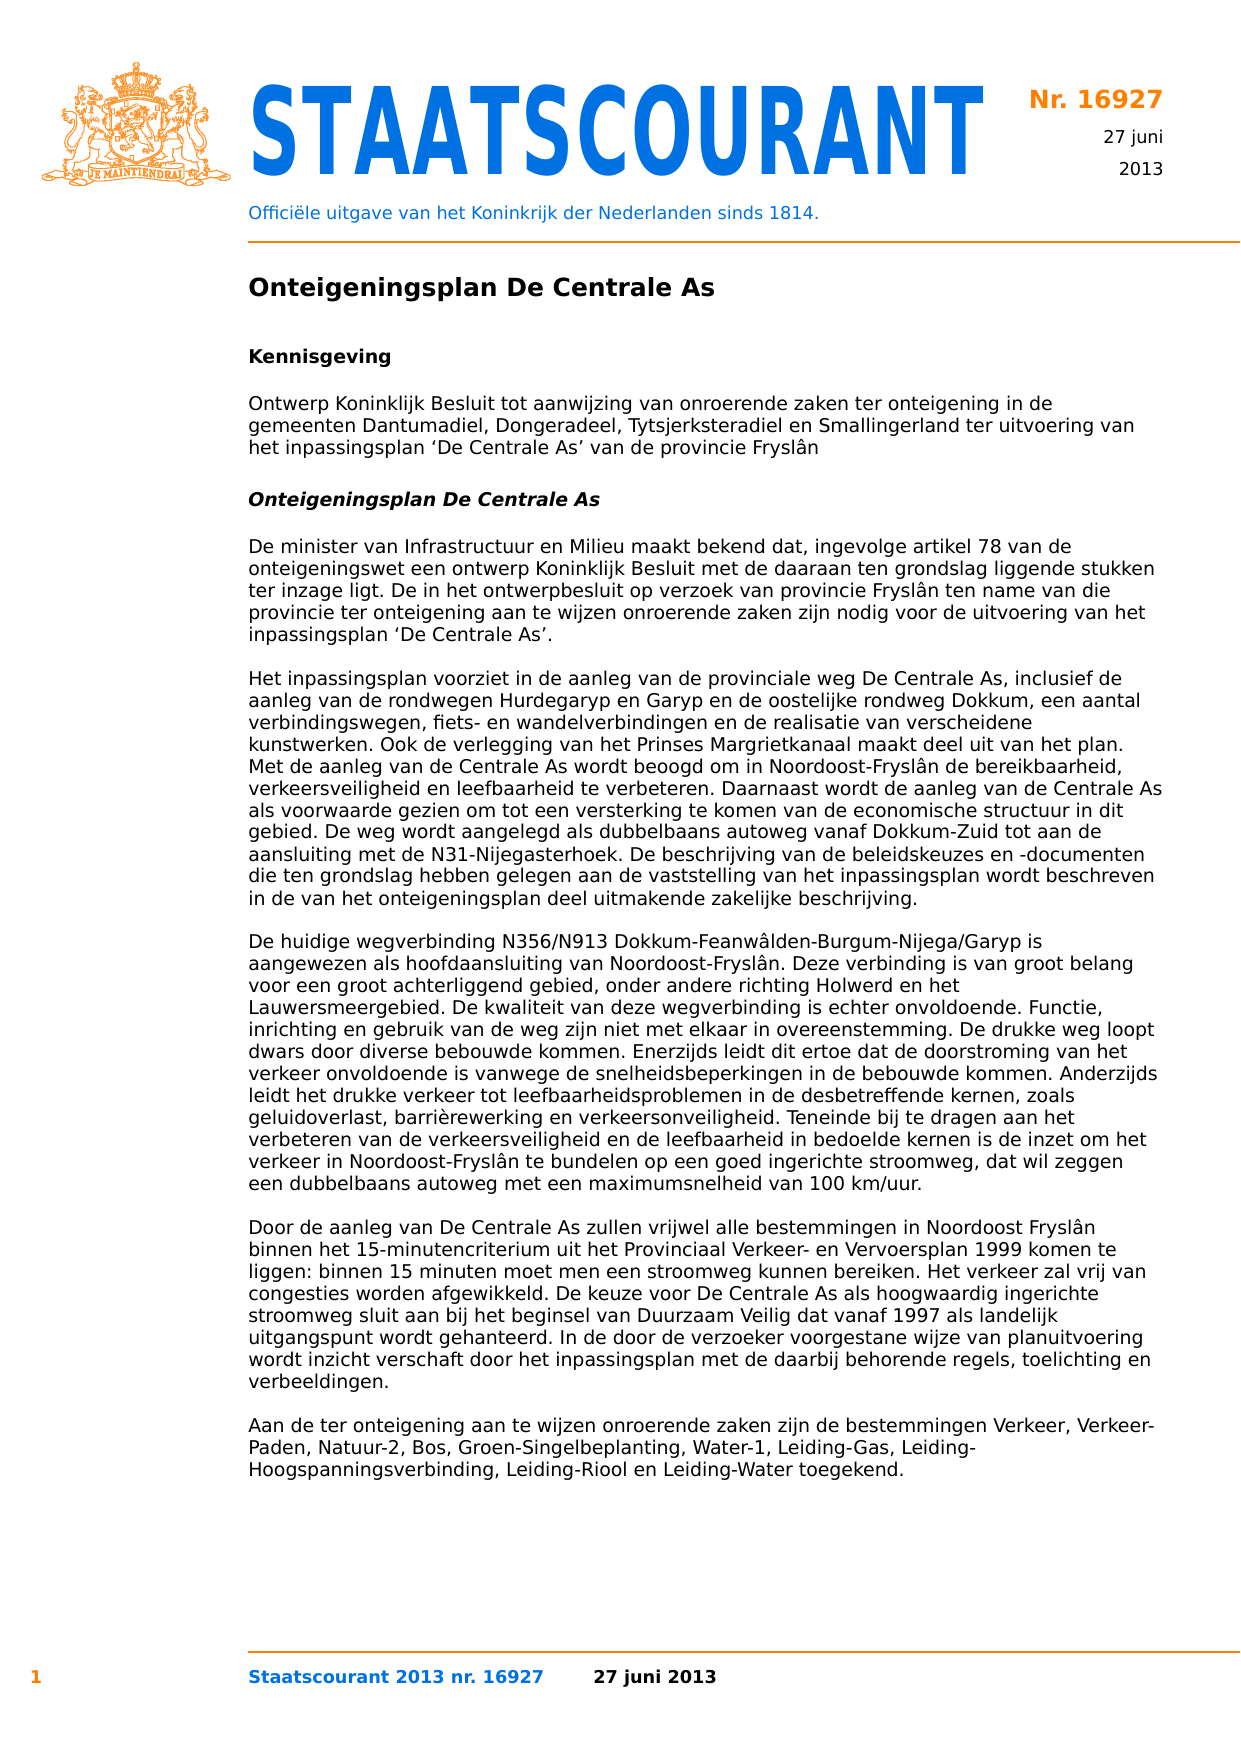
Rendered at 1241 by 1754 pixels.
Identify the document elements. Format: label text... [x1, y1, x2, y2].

table_cell 2013 [998, 153, 1240, 203]
subtitle Onteigeningsplan De Centrale As [248, 489, 1163, 511]
table_cell 27 juni [998, 121, 1240, 153]
table_header STAATSCOURANT [248, 62, 998, 203]
text Ontwerp Koninklijk Besluit tot aanwijzing van onroerende zaken ter onteigening in de gemeenten Dantumadiel, Dongeradeel, Tytsjerksteradiel en Smallingerland ter uitvoering van het inpassingsplan ‘De Centrale As’ van de provincie Fryslân [248, 393, 1163, 459]
subtitle Kennisgeving [248, 346, 1163, 368]
table_cell Officiële uitgave van het Koninkrijk der Nederlanden sinds 1814. [248, 203, 1240, 241]
picture [41, 62, 231, 186]
table_header [25, 62, 248, 241]
text De minister van Infrastructuur en Milieu maakt bekend dat, ingevolge artikel 78 van de onteigeningswet een ontwerp Koninklijk Besluit met de daaraan ten grondslag liggende stukken ter inzage ligt. De in het ontwerpbesluit op verzoek van provincie Fryslân ten name van die provincie ter onteigening aan te wijzen onroerende zaken zijn nodig voor de uitvoering van het inpassingsplan ‘De Centrale As’. [248, 536, 1163, 646]
text De huidige wegverbinding N356/N913 Dokkum-Feanwâlden-Burgum-Nijega/Garyp is aangewezen als hoofdaansluiting van Noordoost-Fryslân. Deze verbinding is van groot belang voor een groot achterliggend gebied, onder andere richting Holwerd en het Lauwersmeergebied. De kwaliteit van deze wegverbinding is echter onvoldoende. Functie, inrichting en gebruik van de weg zijn niet met elkaar in overeenstemming. De drukke weg loopt dwars door diverse bebouwde kommen. Enerzijds leidt dit ertoe dat de doorstroming van het verkeer onvoldoende is vanwege de snelheidsbeperkingen in de bebouwde kommen. Anderzijds leidt het drukke verkeer tot leefbaarheidsproblemen in de desbetreffende kernen, zoals geluidoverlast, barrièrewerking en verkeersonveiligheid. Teneinde bij te dragen aan het verbeteren van de verkeersveiligheid en de leefbaarheid in bedoelde kernen is de inzet om het verkeer in Noordoost-Fryslân te bundelen op een goed ingerichte stroomweg, dat wil zeggen een dubbelbaans autoweg met een maximumsnelheid van 100 km/uur. [248, 931, 1163, 1195]
text Door de aanleg van De Centrale As zullen vrijwel alle bestemmingen in Noordoost Fryslân binnen het 15-minutencriterium uit het Provinciaal Verkeer- en Vervoersplan 1999 komen te liggen: binnen 15 minuten moet men een stroomweg kunnen bereiken. Het verkeer zal vrij van congesties worden afgewikkeld. De keuze voor De Centrale As als hoogwaardig ingerichte stroomweg sluit aan bij het beginsel van Duurzaam Veilig dat vanaf 1997 als landelijk uitgangspunt wordt gehanteerd. In de door de verzoeker voorgestane wijze van planuitvoering wordt inzicht verschaft door het inpassingsplan met de daarbij behorende regels, toelichting en verbeeldingen. [248, 1217, 1163, 1393]
text Het inpassingsplan voorziet in de aanleg van de provinciale weg De Centrale As, inclusief de aanleg van de rondwegen Hurdegaryp en Garyp en de oostelijke rondweg Dokkum, een aantal verbindingswegen, fiets- en wandelverbindingen en de realisatie van verscheidene kunstwerken. Ook de verlegging van het Prinses Margrietkanaal maakt deel uit van het plan. Met de aanleg van de Centrale As wordt beoogd om in Noordoost-Fryslân de bereikbaarheid, verkeersveiligheid en leefbaarheid te verbeteren. Daarnaast wordt de aanleg van de Centrale As als voorwaarde gezien om tot een versterking te komen van de economische structuur in dit gebied. De weg wordt aangelegd als dubbelbaans autoweg vanaf Dokkum-Zuid tot aan de aansluiting met de N31-Nijegasterhoek. De beschrijving van de beleidskeuzes en -documenten die ten grondslag hebben gelegen aan de vaststelling van het inpassingsplan wordt beschreven in de van het onteigeningsplan deel uitmakende zakelijke beschrijving. [248, 668, 1163, 909]
text Aan de ter onteigening aan te wijzen onroerende zaken zijn de bestemmingen Verkeer, Verkeer-Paden, Natuur-2, Bos, Groen-Singelbeplanting, Water-1, Leiding-Gas, Leiding-Hoogspanningsverbinding, Leiding-Riool en Leiding-Water toegekend. [248, 1414, 1163, 1481]
subtitle Onteigeningsplan De Centrale As [248, 273, 1163, 302]
table_header Nr. 16927 [998, 62, 1240, 121]
